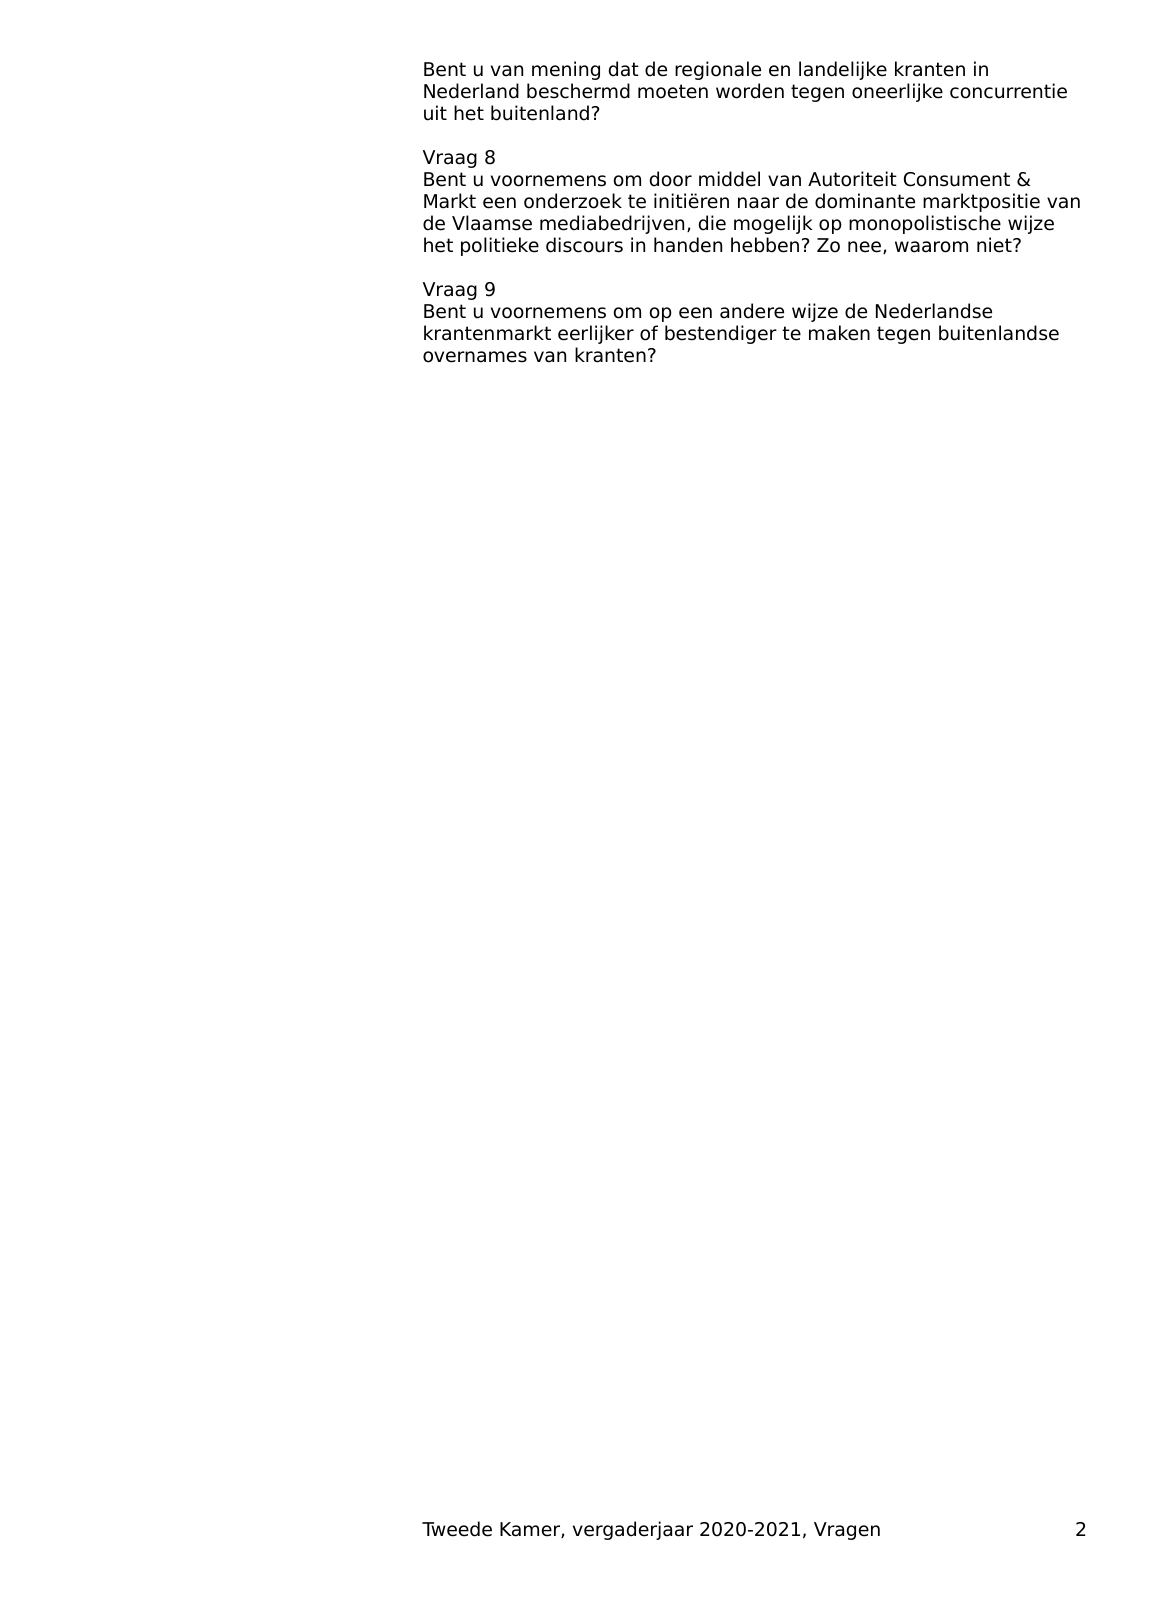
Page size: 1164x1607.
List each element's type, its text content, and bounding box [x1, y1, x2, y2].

text Bent u voornemens om door middel van Autoriteit Consument & Markt een onderzoek te initiëren naar de dominante marktpositie van de Vlaamse mediabedrijven, die mogelijk op monopolistische wijze het politieke discours in handen hebben? Zo nee, waarom niet? [422, 169, 1087, 257]
text Bent u van mening dat de regionale en landelijke kranten in Nederland beschermd moeten worden tegen oneerlijke concurrentie uit het buitenland? [422, 59, 1087, 125]
text Bent u voornemens om op een andere wijze de Nederlandse krantenmarkt eerlijker of bestendiger te maken tegen buitenlandse overnames van kranten? [422, 301, 1087, 367]
text Vraag 9 [422, 279, 1087, 301]
text Vraag 8 [422, 147, 1087, 169]
